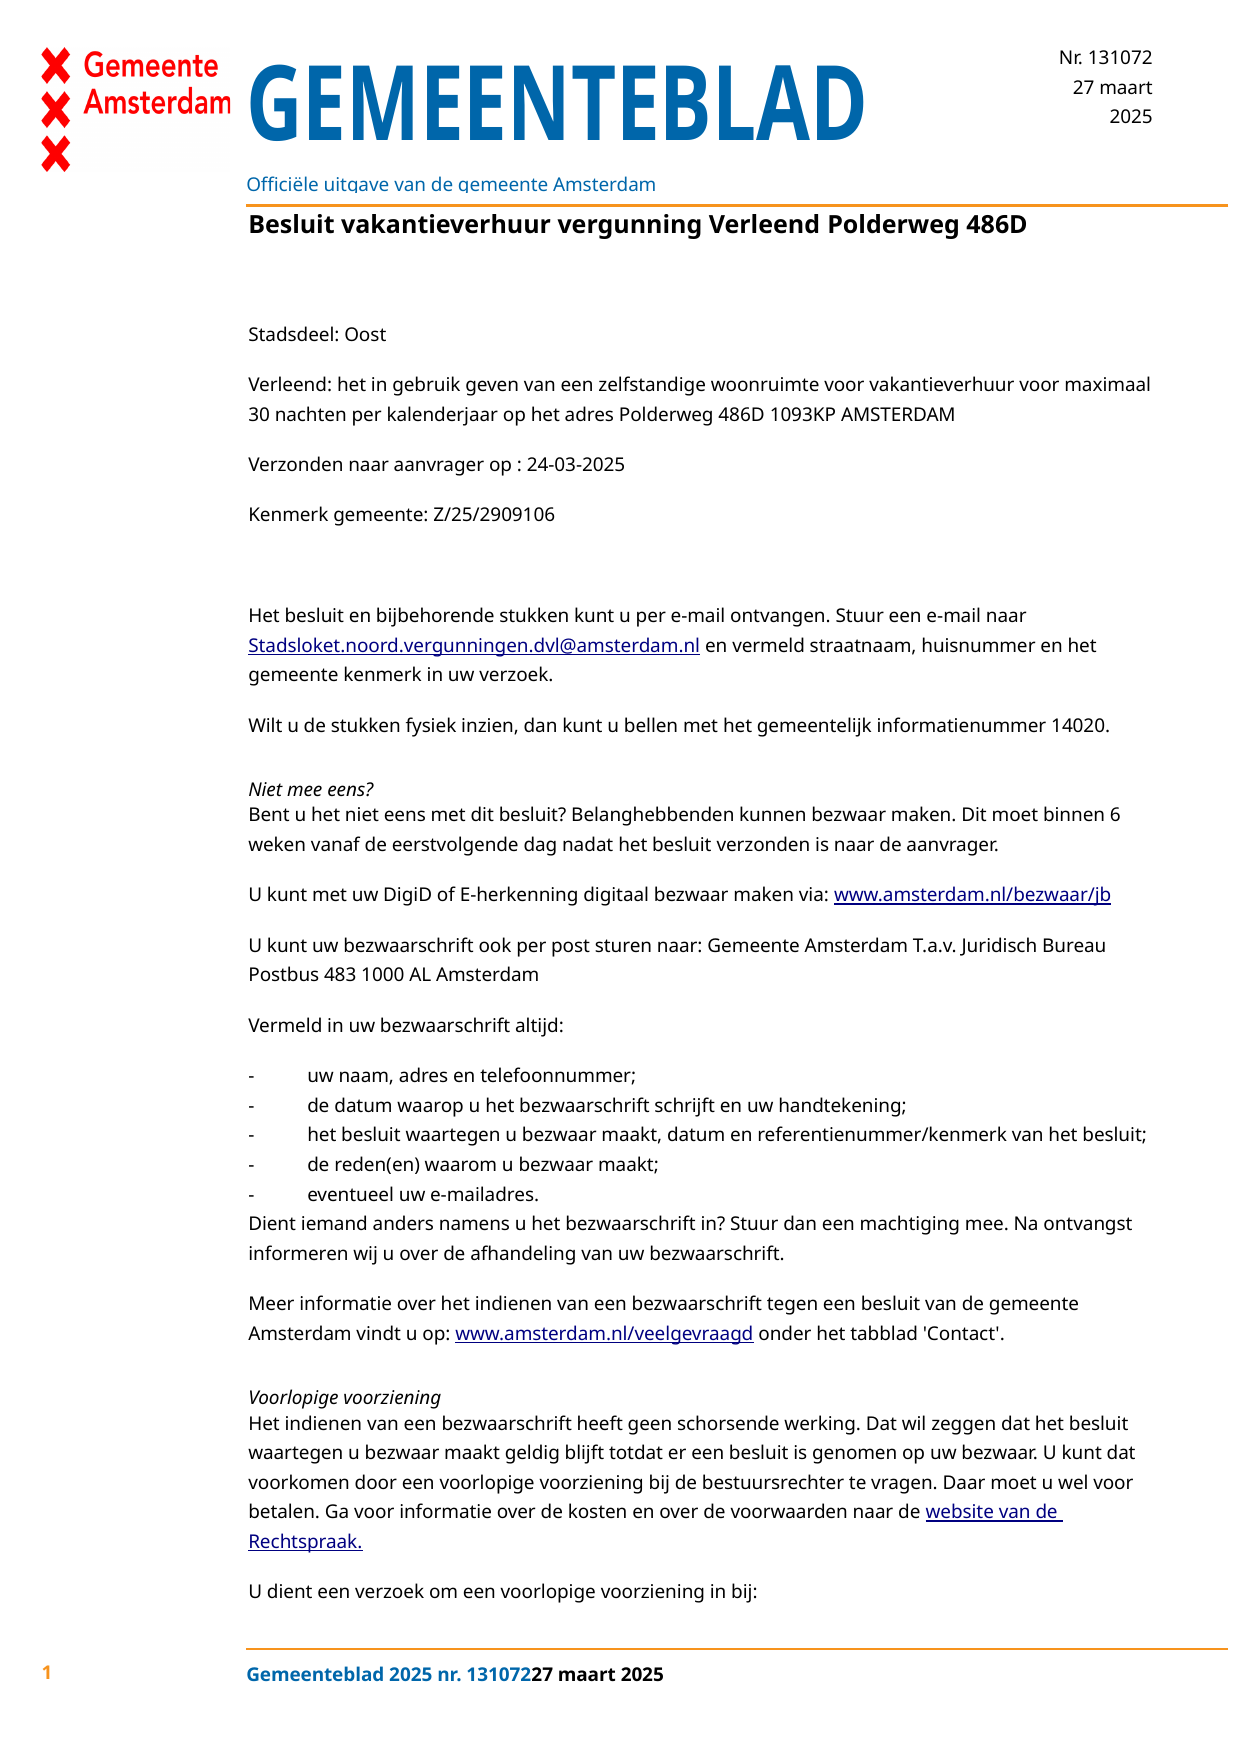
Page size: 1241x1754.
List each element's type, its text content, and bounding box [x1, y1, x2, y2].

text Verleend: het in gebruik geven van een zelfstandige woonruimte voor vakantieverhuur voor maximaal 30 nachten per kalenderjaar op het adres Polderweg 486D 1093KP AMSTERDAM [248, 371, 1152, 426]
text Het besluit en bijbehorende stukken kunt u per e-mail ontvangen. Stuur een e-mail naar Stadsloket.noord.vergunningen.dvl@amsterdam.nl en vermeld straatnaam, huisnummer en het gemeente kenmerk in uw verzoek. [248, 602, 1152, 687]
list het besluit waartegen u bezwaar maakt, datum en referentienummer/kenmerk van het besluit; [248, 1122, 1152, 1147]
list de datum waarop u het bezwaarschrift schrijft en uw handtekening; [248, 1092, 1152, 1118]
text Meer informatie over het indienen van een bezwaarschrift tegen een besluit van de gemeente Amsterdam vindt u op: www.amsterdam.nl/veelgevraagd onder het tabblad 'Contact'. [248, 1290, 1152, 1346]
text Niet mee eens? [248, 776, 1152, 802]
text Stadsdeel: Oost [248, 321, 1152, 346]
text Vermeld in uw bezwaarschrift altijd: [248, 1012, 1152, 1038]
text U kunt met uw DigiD of E-herkenning digitaal bezwaar maken via: www.amsterdam.nl/bezwaar/jb [248, 882, 1152, 907]
text Wilt u de stukken fysiek inzien, dan kunt u bellen met het gemeentelijk informatienummer 14020. [248, 712, 1152, 738]
list eventueel uw e-mailadres. [248, 1181, 1152, 1207]
picture [41, 47, 231, 172]
text Het indienen van een bezwaarschrift heeft geen schorsende werking. Dat wil zeggen dat het besluit waartegen u bezwaar maakt geldig blijft totdat er een besluit is genomen op uw bezwaar. U kunt dat voorkomen door een voorlopige voorziening bij de bestuursrechter te vragen. Daar moet u wel voor betalen. Ga voor informatie over de kosten en over de voorwaarden naar de website van de Rechtspraak. [248, 1410, 1152, 1554]
text Bent u het niet eens met dit besluit? Belanghebbenden kunnen bezwaar maken. Dit moet binnen 6 weken vanaf de eerstvolgende dag nadat het besluit verzonden is naar de aanvrager. [248, 802, 1152, 857]
list de reden(en) waarom u bezwaar maakt; [248, 1151, 1152, 1177]
list uw naam, adres en telefoonnummer; [248, 1062, 1152, 1088]
text Besluit vakantieverhuur vergunning Verleend Polderweg 486D [248, 207, 1152, 241]
text U dient een verzoek om een voorlopige voorziening in bij: [248, 1578, 1152, 1604]
text Kenmerk gemeente: Z/25/2909106 [248, 502, 1152, 527]
text Voorlopige voorziening [248, 1384, 1152, 1410]
text U kunt uw bezwaarschrift ook per post sturen naar: Gemeente Amsterdam T.a.v. Juridisch Bureau Postbus 483 1000 AL Amsterdam [248, 932, 1152, 987]
text Verzonden naar aanvrager op : 24-03-2025 [248, 451, 1152, 477]
text Dient iemand anders namens u het bezwaarschrift in? Stuur dan een machtiging mee. Na ontvangst informeren wij u over de afhandeling van uw bezwaarschrift. [248, 1210, 1152, 1266]
